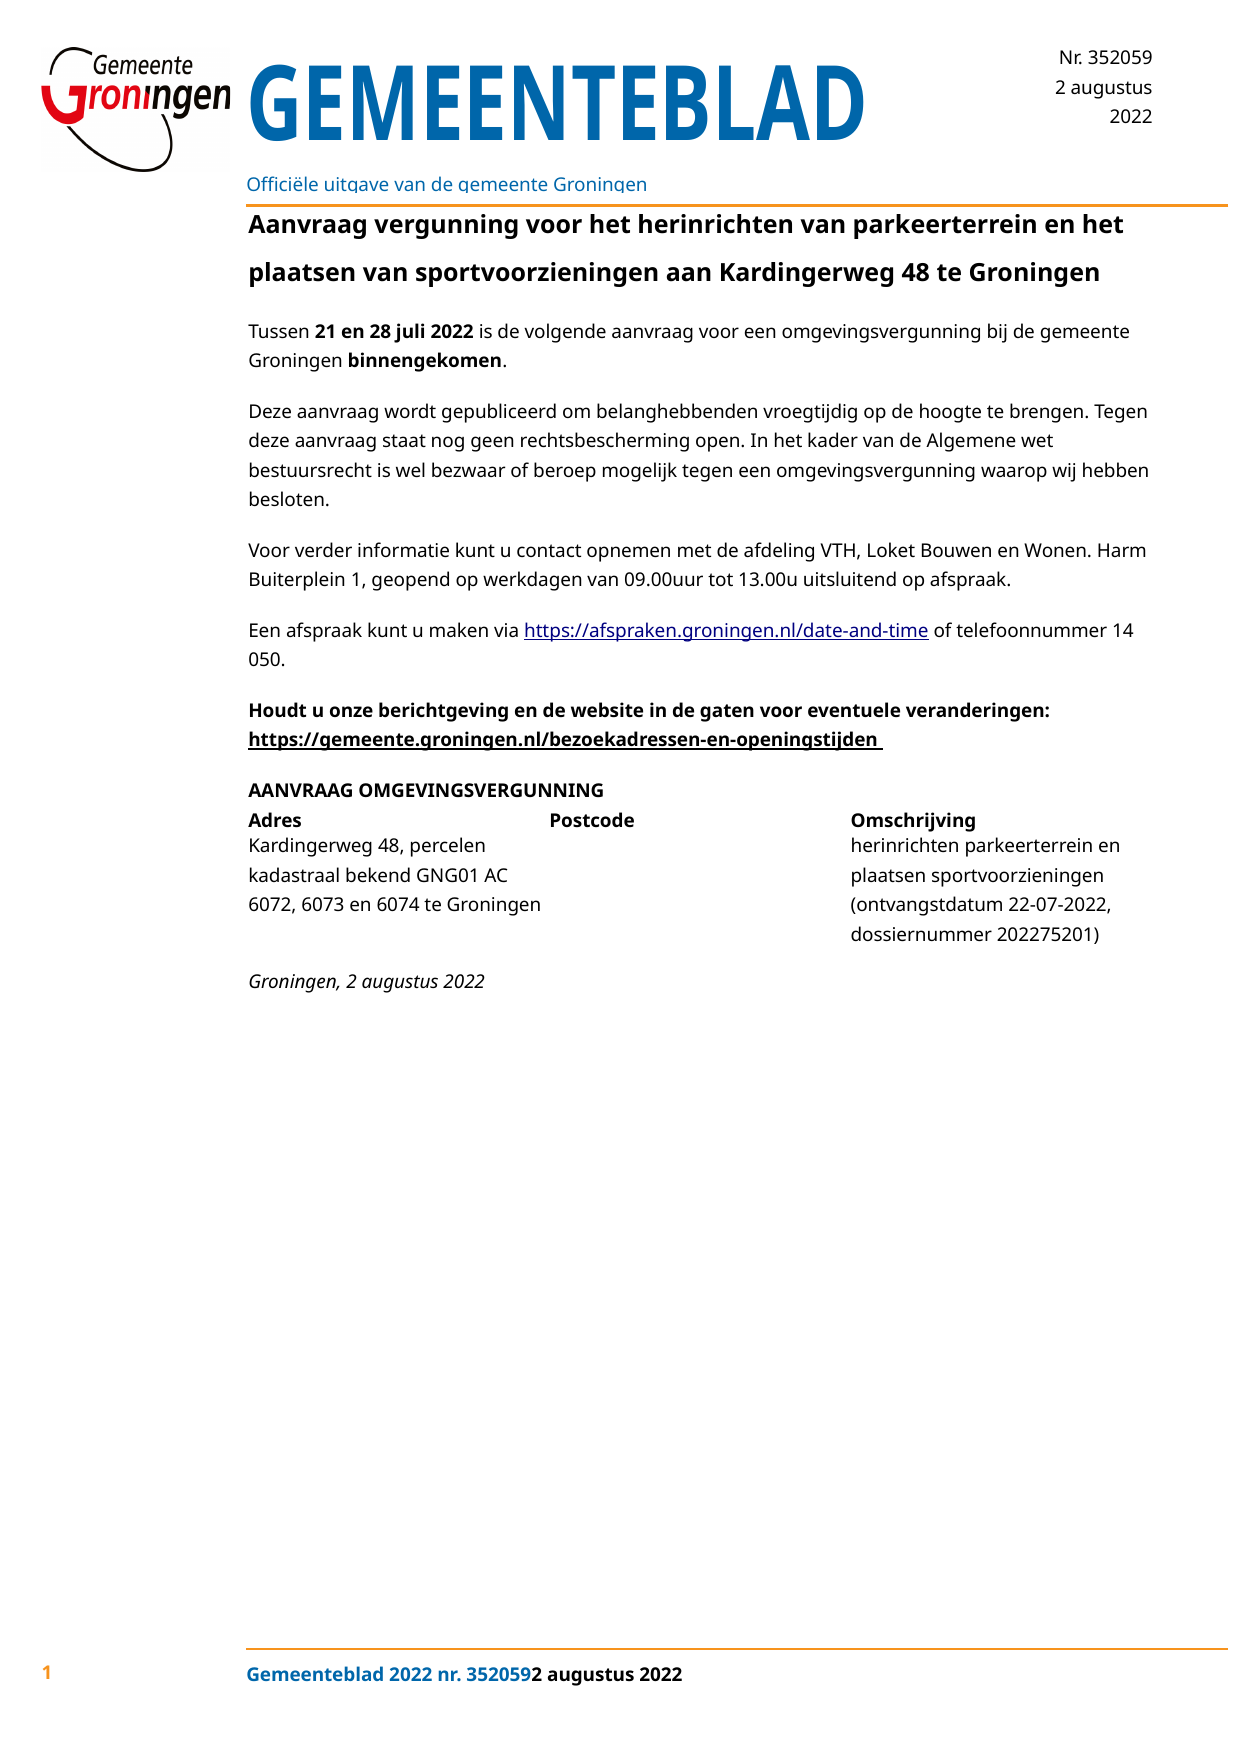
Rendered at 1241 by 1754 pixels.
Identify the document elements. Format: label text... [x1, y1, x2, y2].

text Een afspraak kunt u maken via https://afspraken.groningen.nl/date-and-time of telefoonnummer 14 050. [248, 617, 1152, 672]
text Tussen 21 en 28 juli 2022 is de volgende aanvraag voor een omgevingsvergunning bij de gemeente Groningen binnengekomen. [248, 318, 1152, 373]
text Groningen, 2 augustus 2022 [248, 968, 1152, 994]
table_cell herinrichten parkeerterrein en plaatsen sportvoorzieningen (ontvangstdatum 22-07-2022, dossiernummer 202275201) [850, 833, 1152, 947]
text AANVRAAG OMGEVINGSVERGUNNING [248, 777, 1152, 803]
table_header Omschrijving [850, 807, 1152, 832]
text Deze aanvraag wordt gepubliceerd om belanghebbenden vroegtijdig op de hoogte te brengen. Tegen deze aanvraag staat nog geen rechtsbescherming open. In het kader van de Algemene wet bestuursrecht is wel bezwaar of beroep mogelijk tegen een omgevingsvergunning waarop wij hebben besloten. [248, 398, 1152, 512]
text Voor verder informatie kunt u contact opnemen met de afdeling VTH, Loket Bouwen en Wonen. Harm Buiterplein 1, geopend op werkdagen van 09.00uur tot 13.00u uitsluitend op afspraak. [248, 537, 1152, 592]
table_cell [549, 833, 850, 947]
table_cell Kardingerweg 48, percelen kadastraal bekend GNG01 AC 6072, 6073 en 6074 te Groningen [248, 833, 549, 947]
table_header Adres [248, 807, 549, 832]
text Houdt u onze berichtgeving en de website in de gaten voor eventuele veranderingen: https://gemeente.groningen.nl/bezoekadressen-en-openingstijden [248, 697, 1152, 752]
picture [41, 47, 231, 172]
text Aanvraag vergunning voor het herinrichten van parkeerterrein en het plaatsen van sportvoorzieningen aan Kardingerweg 48 te Groningen [248, 207, 1152, 288]
table_header Postcode [549, 807, 850, 832]
